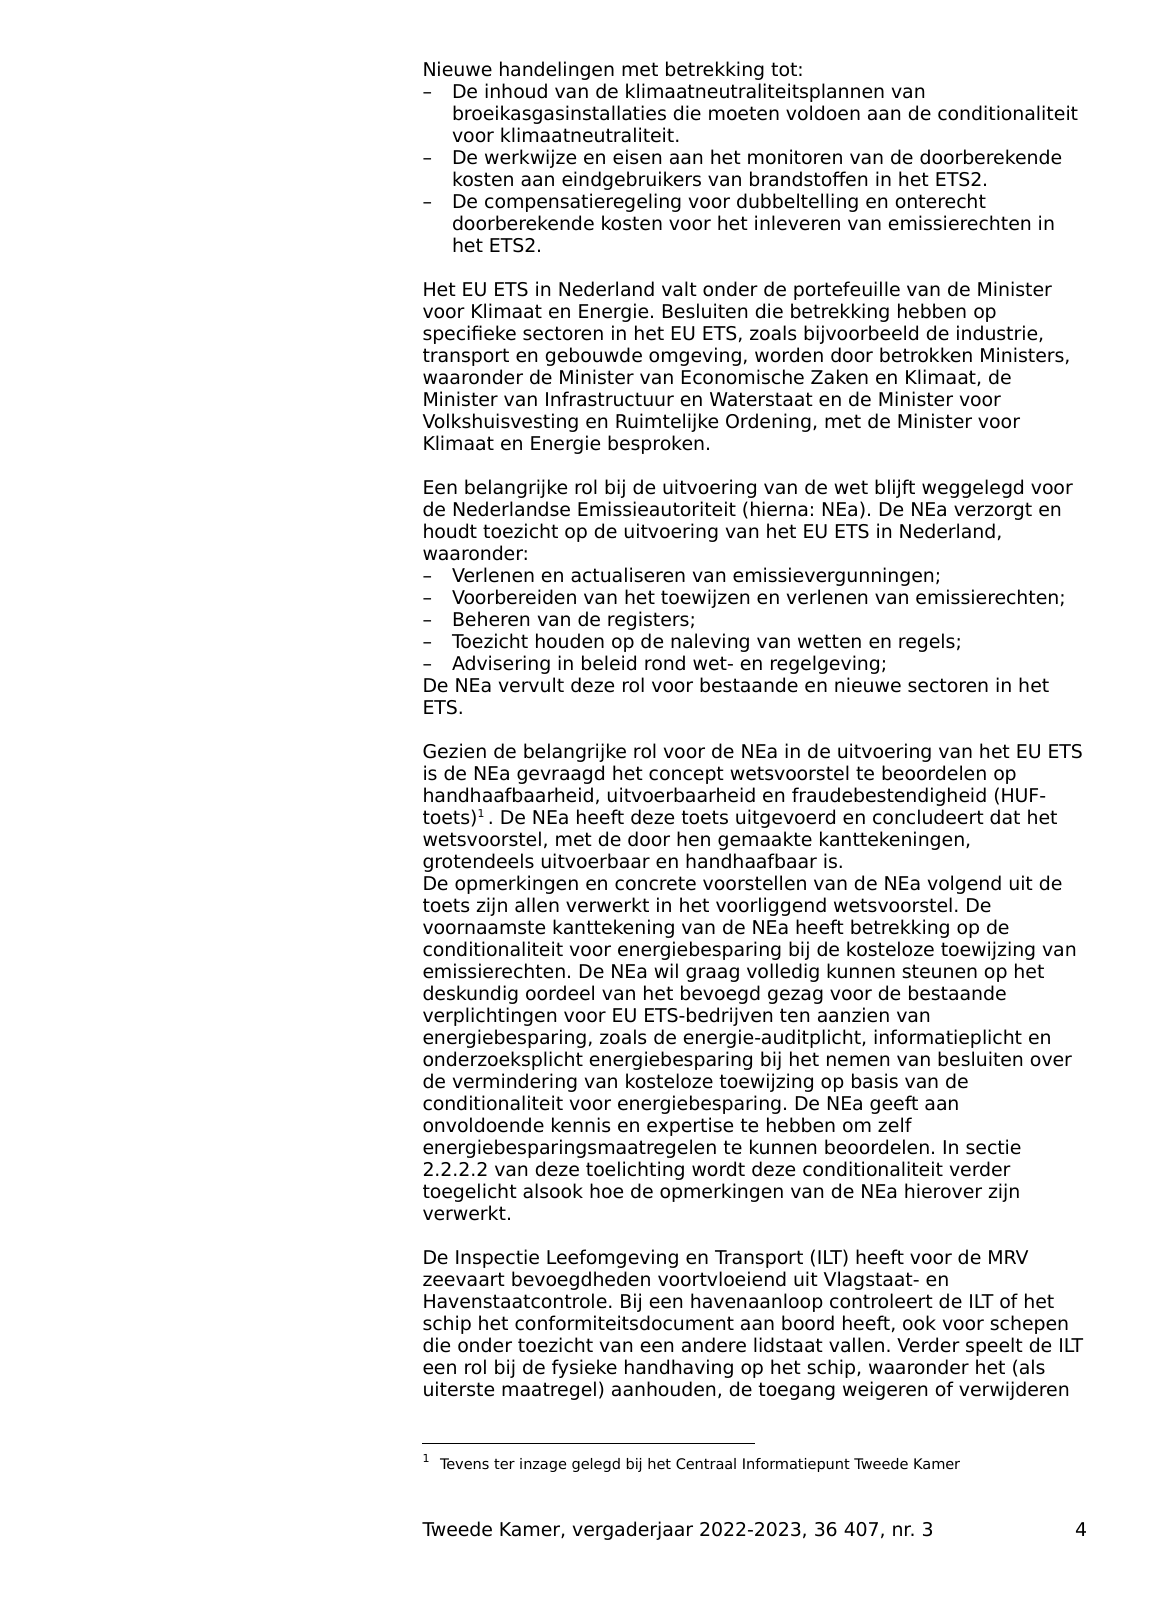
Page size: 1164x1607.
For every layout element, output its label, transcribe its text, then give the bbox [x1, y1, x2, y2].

text Nieuwe handelingen met betrekking tot: [422, 59, 1087, 81]
text – Toezicht houden op de naleving van wetten en regels; [422, 631, 1087, 653]
text De NEa vervult deze rol voor bestaande en nieuwe sectoren in het ETS. [422, 675, 1087, 719]
text Tevens ter inzage gelegd bij het Centraal Informatiepunt Tweede Kamer [422, 1452, 1087, 1474]
text Een belangrijke rol bij de uitvoering van de wet blijft weggelegd voor de Nederlandse Emissieautoriteit (hierna: NEa). De NEa verzorgt en houdt toezicht op de uitvoering van het EU ETS in Nederland, waaronder: [422, 477, 1087, 565]
text – Advisering in beleid rond wet- en regelgeving; [422, 653, 1087, 675]
text – Verlenen en actualiseren van emissievergunningen; [422, 565, 1087, 587]
text Gezien de belangrijke rol voor de NEa in de uitvoering van het EU ETS is de NEa gevraagd het concept wetsvoorstel te beoordelen op handhaafbaarheid, uitvoerbaarheid en fraudebestendigheid (HUF-toets). De NEa heeft deze toets uitgevoerd en concludeert dat het wetsvoorstel, met de door hen gemaakte kanttekeningen, grotendeels uitvoerbaar en handhaafbaar is. [422, 741, 1087, 873]
text Het EU ETS in Nederland valt onder de portefeuille van de Minister voor Klimaat en Energie. Besluiten die betrekking hebben op specifieke sectoren in het EU ETS, zoals bijvoorbeeld de industrie, transport en gebouwde omgeving, worden door betrokken Ministers, waaronder de Minister van Economische Zaken en Klimaat, de Minister van Infrastructuur en Waterstaat en de Minister voor Volkshuisvesting en Ruimtelijke Ordening, met de Minister voor Klimaat en Energie besproken. [422, 279, 1087, 455]
text – De compensatieregeling voor dubbeltelling en onterecht doorberekende kosten voor het inleveren van emissierechten in het ETS2. [422, 191, 1087, 257]
text – Voorbereiden van het toewijzen en verlenen van emissierechten; [422, 587, 1087, 609]
text – Beheren van de registers; [422, 609, 1087, 631]
text – De werkwijze en eisen aan het monitoren van de doorberekende kosten aan eindgebruikers van brandstoffen in het ETS2. [422, 147, 1087, 191]
text – De inhoud van de klimaatneutraliteitsplannen van broeikasgasinstallaties die moeten voldoen aan de conditionaliteit voor klimaatneutraliteit. [422, 81, 1087, 147]
text De Inspectie Leefomgeving en Transport (ILT) heeft voor de MRV zeevaart bevoegdheden voortvloeiend uit Vlagstaat- en Havenstaatcontrole. Bij een havenaanloop controleert de ILT of het schip het conformiteitsdocument aan boord heeft, ook voor schepen die onder toezicht van een andere lidstaat vallen. Verder speelt de ILT een rol bij de fysieke handhaving op het schip, waaronder het (als uiterste maatregel) aanhouden, de toegang weigeren of verwijderen [422, 1247, 1087, 1401]
text De opmerkingen en concrete voorstellen van de NEa volgend uit de toets zijn allen verwerkt in het voorliggend wetsvoorstel. De voornaamste kanttekening van de NEa heeft betrekking op de conditionaliteit voor energiebesparing bij de kosteloze toewijzing van emissierechten. De NEa wil graag volledig kunnen steunen op het deskundig oordeel van het bevoegd gezag voor de bestaande verplichtingen voor EU ETS-bedrijven ten aanzien van energiebesparing, zoals de energie-auditplicht, informatieplicht en onderzoeksplicht energiebesparing bij het nemen van besluiten over de vermindering van kosteloze toewijzing op basis van de conditionaliteit voor energiebesparing. De NEa geeft aan onvoldoende kennis en expertise te hebben om zelf energiebesparingsmaatregelen te kunnen beoordelen. In sectie 2.2.2.2 van deze toelichting wordt deze conditionaliteit verder toegelicht alsook hoe de opmerkingen van de NEa hierover zijn verwerkt. [422, 873, 1087, 1224]
